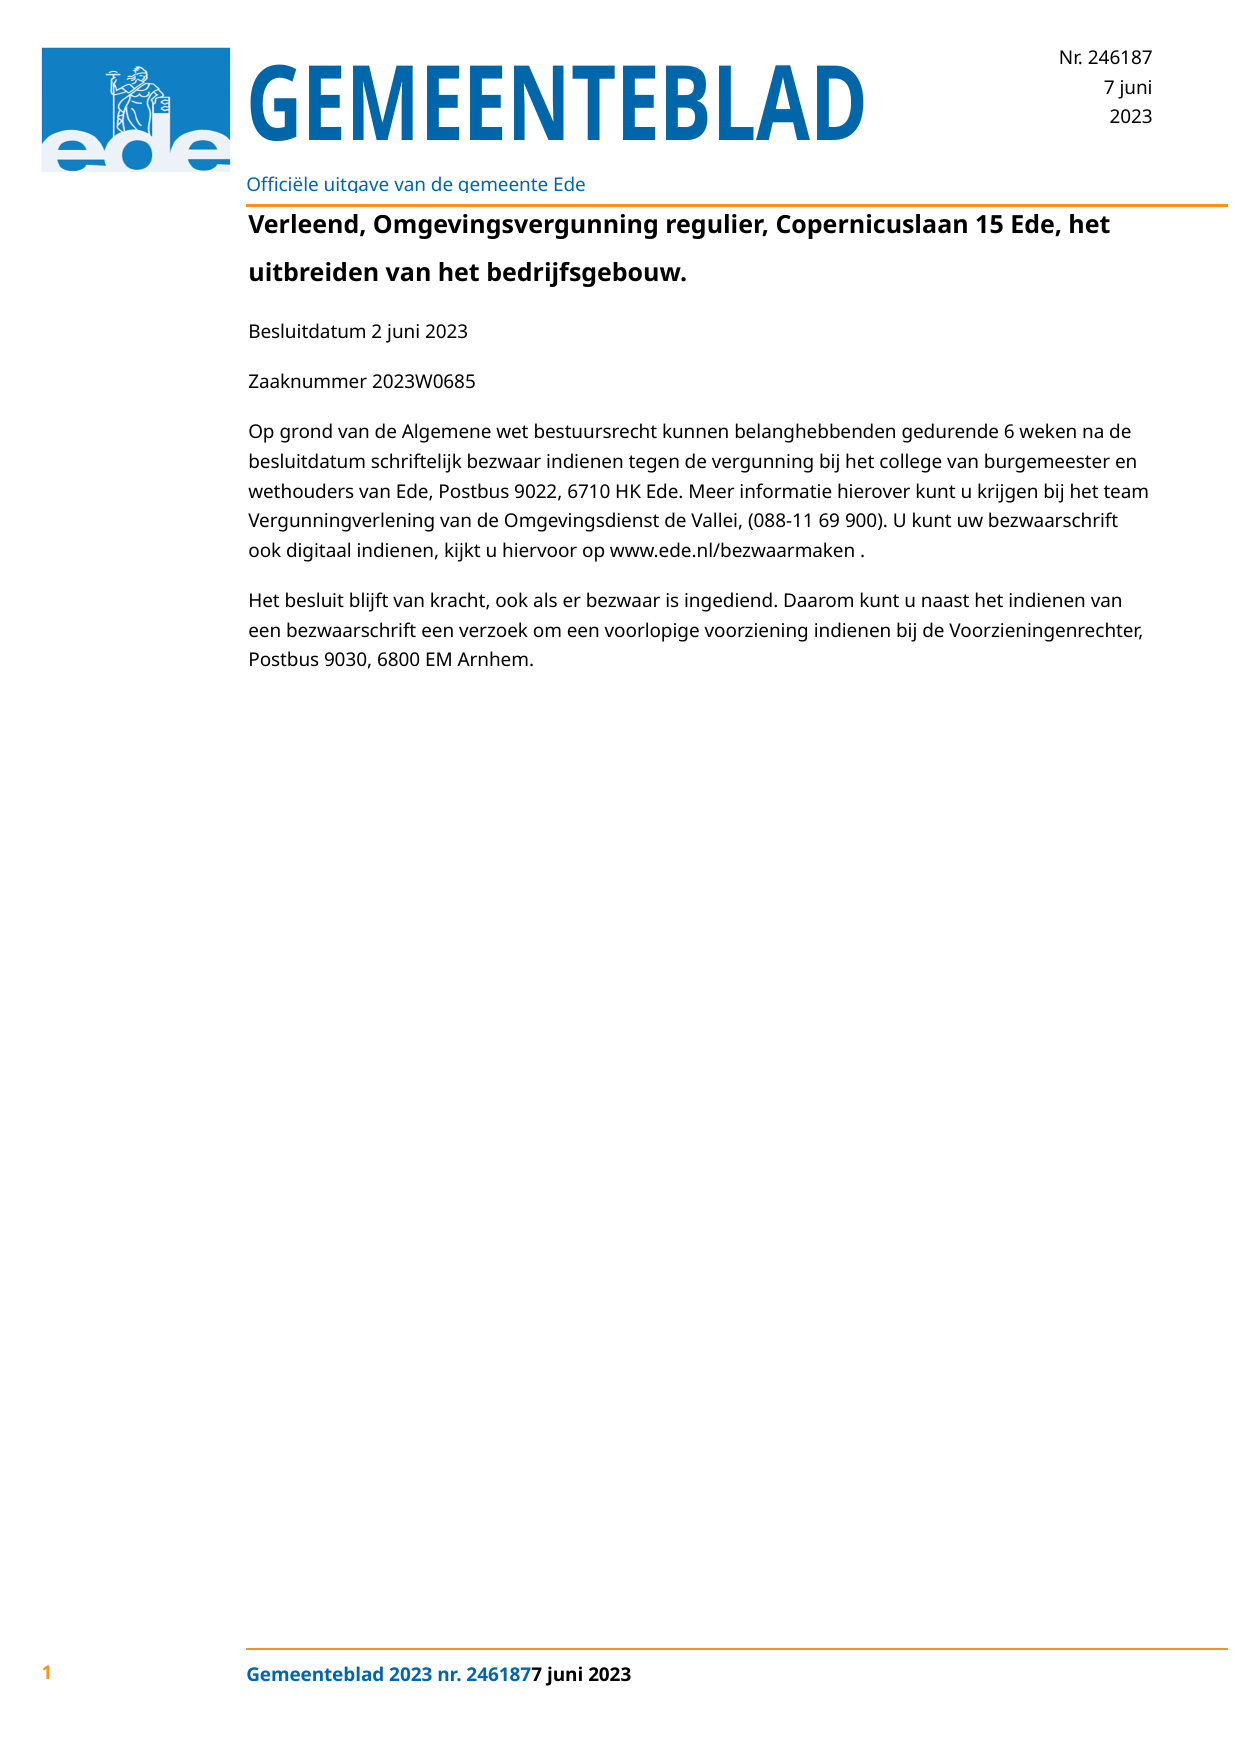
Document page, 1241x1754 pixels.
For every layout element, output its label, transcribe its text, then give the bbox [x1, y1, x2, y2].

picture [41, 47, 231, 172]
text Zaaknummer 2023W0685 [248, 368, 1152, 394]
text Besluitdatum 2 juni 2023 [248, 318, 1152, 344]
text Op grond van de Algemene wet bestuursrecht kunnen belanghebbenden gedurende 6 weken na de besluitdatum schriftelijk bezwaar indienen tegen de vergunning bij het college van burgemeester en wethouders van Ede, Postbus 9022, 6710 HK Ede. Meer informatie hierover kunt u krijgen bij het team Vergunningverlening van de Omgevingsdienst de Vallei, (088-11 69 900). U kunt uw bezwaarschrift ook digitaal indienen, kijkt u hiervoor op www.ede.nl/bezwaarmaken . [248, 419, 1152, 563]
text Verleend, Omgevingsvergunning regulier, Copernicuslaan 15 Ede, het uitbreiden van het bedrijfsgebouw. [248, 207, 1152, 288]
text Het besluit blijft van kracht, ook als er bezwaar is ingediend. Daarom kunt u naast het indienen van een bezwaarschrift een verzoek om een voorlopige voorziening indienen bij de Voorzieningenrechter, Postbus 9030, 6800 EM Arnhem. [248, 587, 1152, 672]
